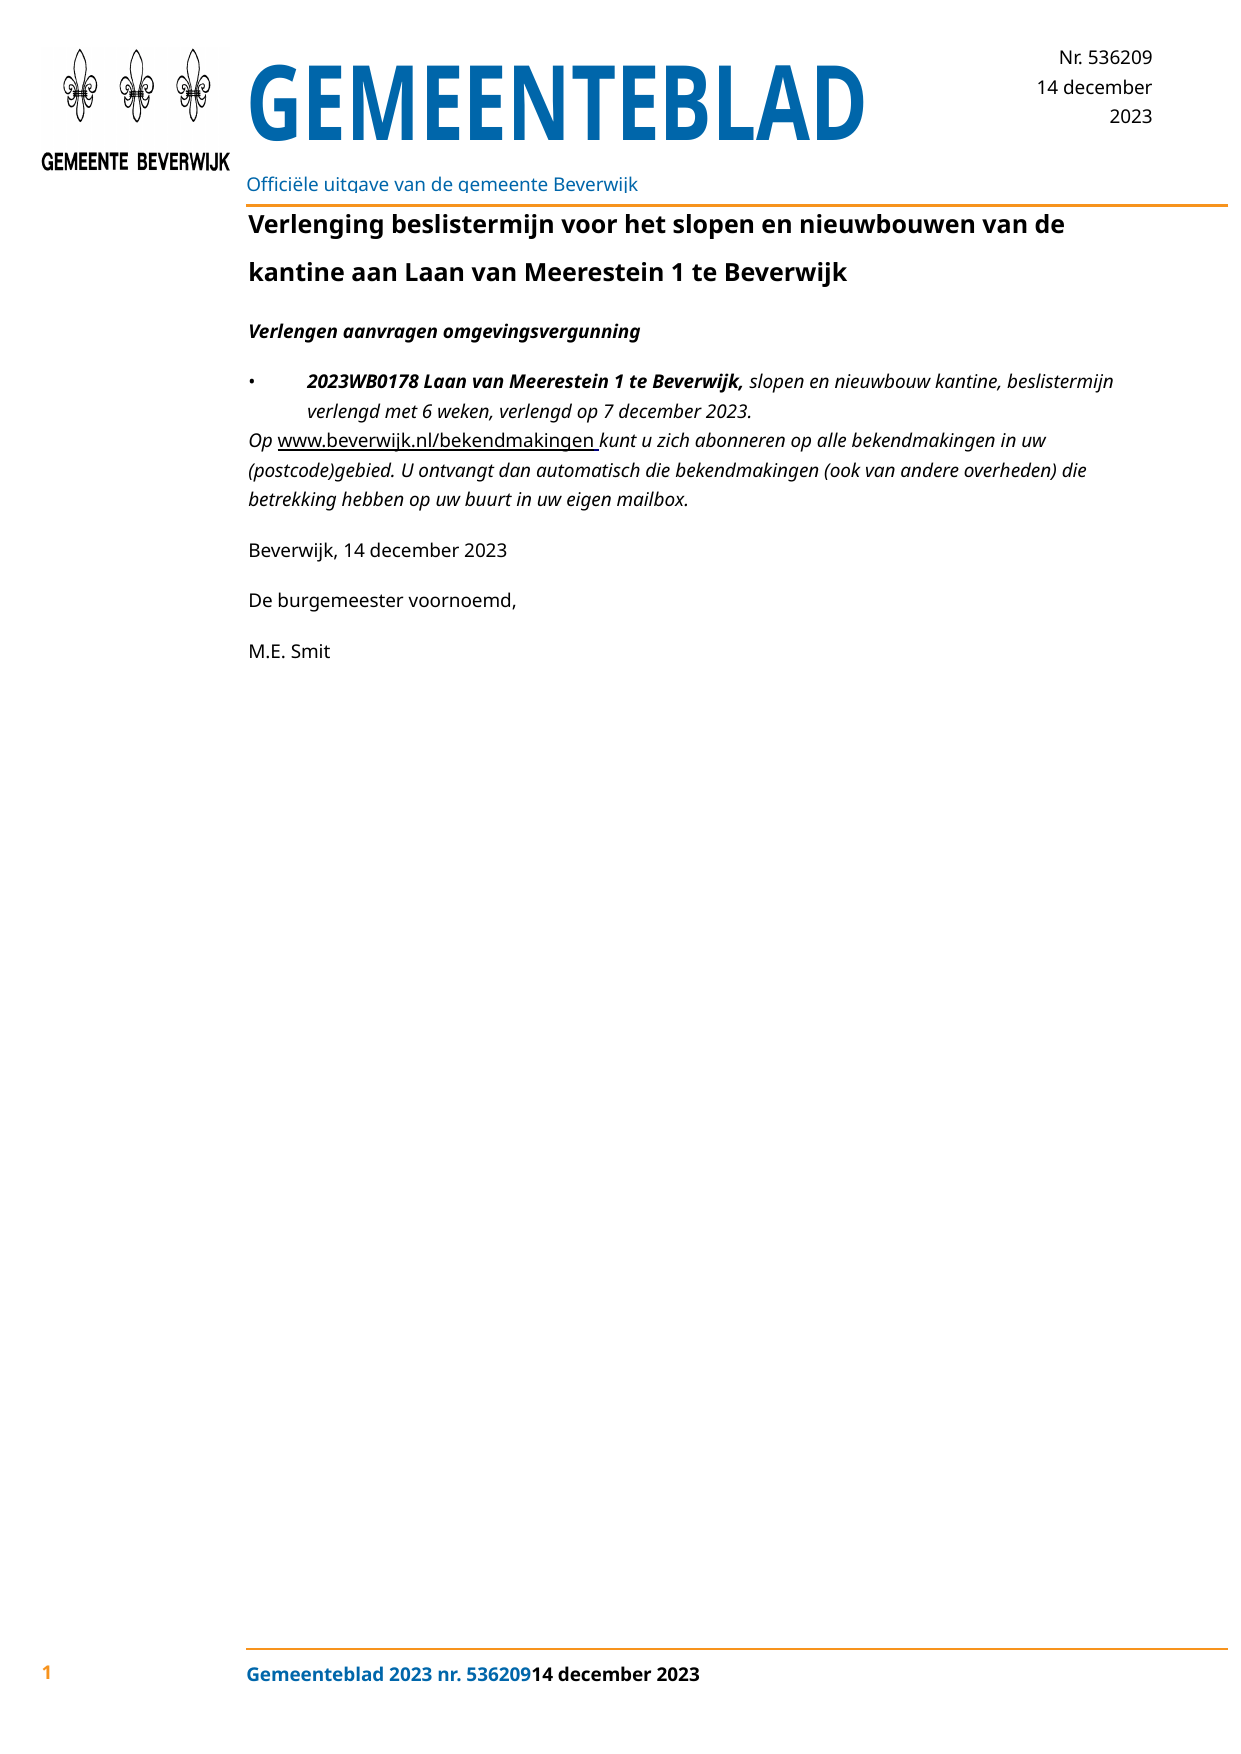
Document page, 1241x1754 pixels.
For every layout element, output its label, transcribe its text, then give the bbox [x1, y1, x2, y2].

list 2023WB0178 Laan van Meerestein 1 te Beverwijk, slopen en nieuwbouw kantine, beslistermijn verlengd met 6 weken, verlengd op 7 december 2023. [248, 368, 1152, 424]
text Verlenging beslistermijn voor het slopen en nieuwbouwen van de kantine aan Laan van Meerestein 1 te Beverwijk [248, 207, 1152, 288]
text Op www.beverwijk.nl/bekendmakingen kunt u zich abonneren op alle bekendmakingen in uw (postcode)gebied. U ontvangt dan automatisch die bekendmakingen (ook van andere overheden) die betrekking hebben op uw buurt in uw eigen mailbox. [248, 427, 1152, 512]
text M.E. Smit [248, 638, 1152, 664]
picture [41, 47, 231, 172]
text De burgemeester voornoemd, [248, 587, 1152, 613]
text Verlengen aanvragen omgevingsvergunning [248, 318, 1152, 344]
text Beverwijk, 14 december 2023 [248, 537, 1152, 563]
